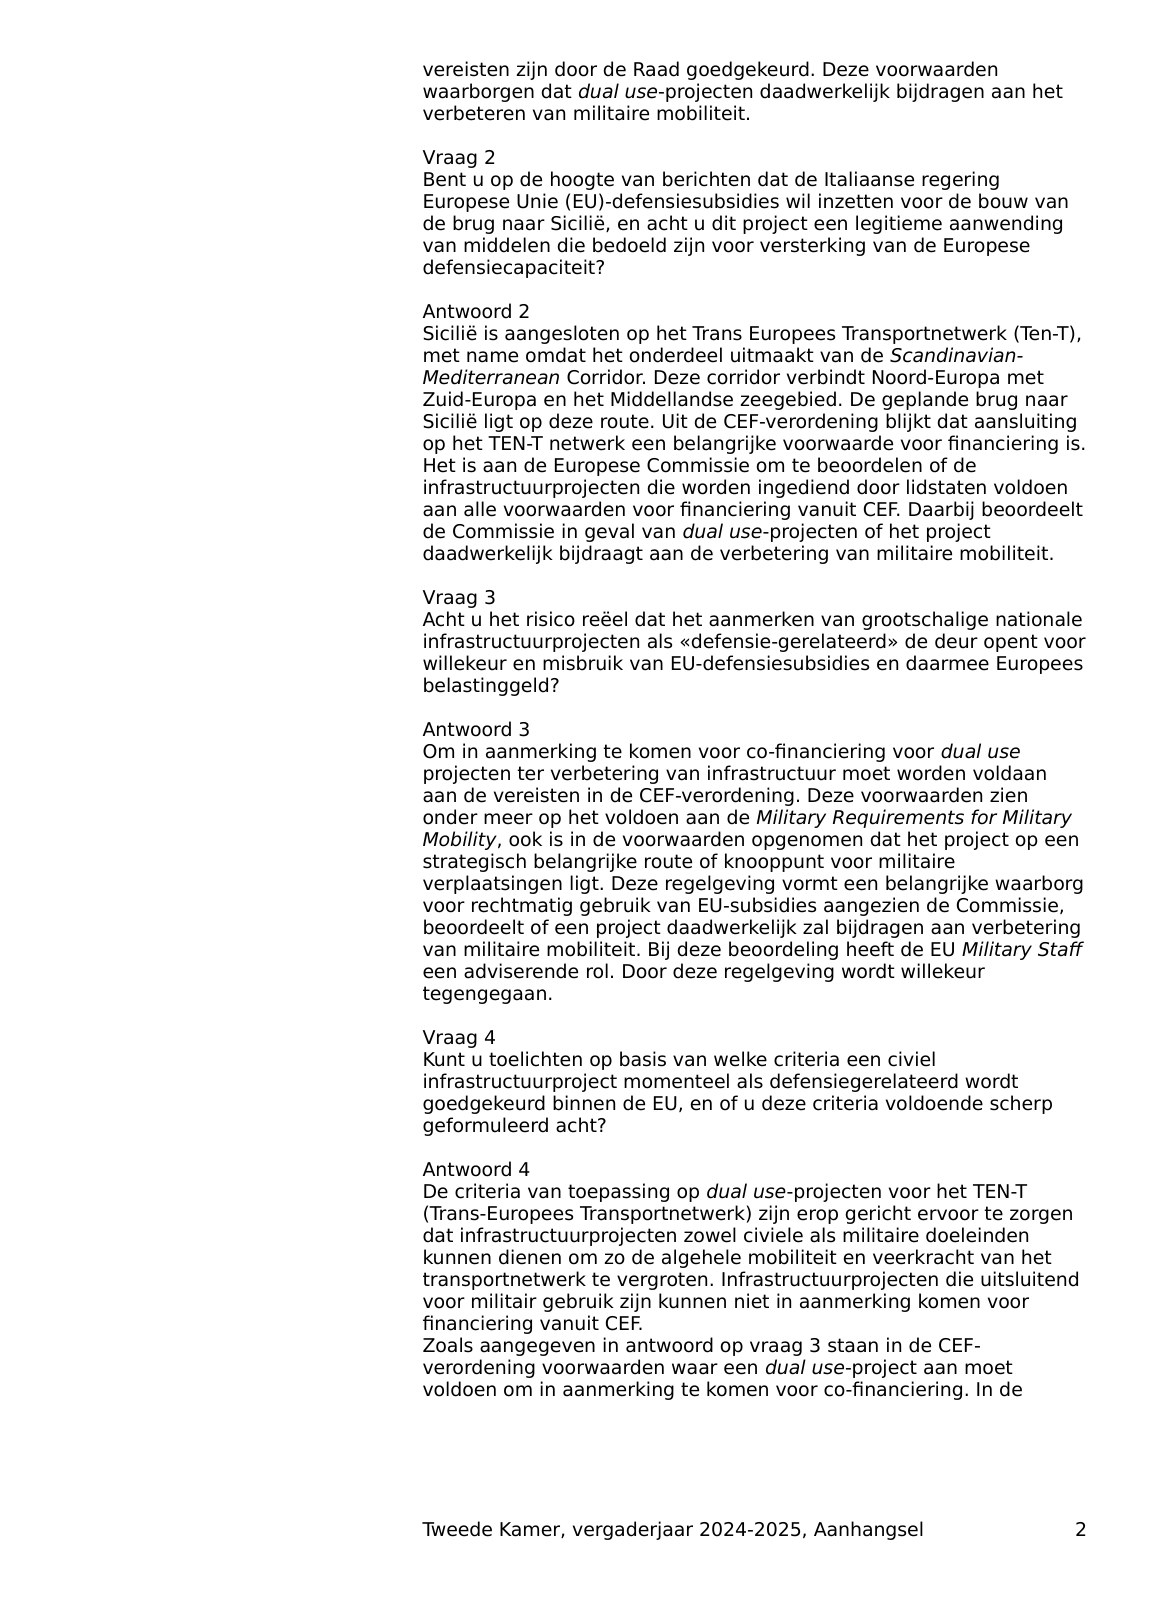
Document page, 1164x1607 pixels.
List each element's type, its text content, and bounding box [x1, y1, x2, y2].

text vereisten zijn door de Raad goedgekeurd. Deze voorwaarden waarborgen dat dual use-projecten daadwerkelijk bijdragen aan het verbeteren van militaire mobiliteit. [422, 59, 1087, 125]
text Vraag 4 [422, 1027, 1087, 1049]
text Kunt u toelichten op basis van welke criteria een civiel infrastructuurproject momenteel als defensiegerelateerd wordt goedgekeurd binnen de EU, en of u deze criteria voldoende scherp geformuleerd acht? [422, 1049, 1087, 1137]
text Antwoord 3 [422, 719, 1087, 741]
text Antwoord 4 [422, 1159, 1087, 1181]
text Acht u het risico reëel dat het aanmerken van grootschalige nationale infrastructuurprojecten als «defensie-gerelateerd» de deur opent voor willekeur en misbruik van EU-defensiesubsidies en daarmee Europees belastinggeld? [422, 609, 1087, 697]
text Bent u op de hoogte van berichten dat de Italiaanse regering Europese Unie (EU)-defensiesubsidies wil inzetten voor de bouw van de brug naar Sicilië, en acht u dit project een legitieme aanwending van middelen die bedoeld zijn voor versterking van de Europese defensiecapaciteit? [422, 169, 1087, 279]
text De criteria van toepassing op dual use-projecten voor het TEN-T (Trans-Europees Transportnetwerk) zijn erop gericht ervoor te zorgen dat infrastructuurprojecten zowel civiele als militaire doeleinden kunnen dienen om zo de algehele mobiliteit en veerkracht van het transportnetwerk te vergroten. Infrastructuurprojecten die uitsluitend voor militair gebruik zijn kunnen niet in aanmerking komen voor financiering vanuit CEF. [422, 1181, 1087, 1335]
text Zoals aangegeven in antwoord op vraag 3 staan in de CEF-verordening voorwaarden waar een dual use-project aan moet voldoen om in aanmerking te komen voor co-financiering. In de [422, 1335, 1087, 1401]
text Antwoord 2 [422, 301, 1087, 323]
text Vraag 3 [422, 587, 1087, 609]
text Sicilië is aangesloten op het Trans Europees Transportnetwerk (Ten-T), met name omdat het onderdeel uitmaakt van de Scandinavian-Mediterranean Corridor. Deze corridor verbindt Noord-Europa met Zuid-Europa en het Middellandse zeegebied. De geplande brug naar Sicilië ligt op deze route. Uit de CEF-verordening blijkt dat aansluiting op het TEN-T netwerk een belangrijke voorwaarde voor financiering is. Het is aan de Europese Commissie om te beoordelen of de infrastructuurprojecten die worden ingediend door lidstaten voldoen aan alle voorwaarden voor financiering vanuit CEF. Daarbij beoordeelt de Commissie in geval van dual use-projecten of het project daadwerkelijk bijdraagt aan de verbetering van militaire mobiliteit. [422, 323, 1087, 565]
text Om in aanmerking te komen voor co-financiering voor dual use projecten ter verbetering van infrastructuur moet worden voldaan aan de vereisten in de CEF-verordening. Deze voorwaarden zien onder meer op het voldoen aan de Military Requirements for Military Mobility, ook is in de voorwaarden opgenomen dat het project op een strategisch belangrijke route of knooppunt voor militaire verplaatsingen ligt. Deze regelgeving vormt een belangrijke waarborg voor rechtmatig gebruik van EU-subsidies aangezien de Commissie, beoordeelt of een project daadwerkelijk zal bijdragen aan verbetering van militaire mobiliteit. Bij deze beoordeling heeft de EU Military Staff een adviserende rol. Door deze regelgeving wordt willekeur tegengegaan. [422, 741, 1087, 1005]
text Vraag 2 [422, 147, 1087, 169]
